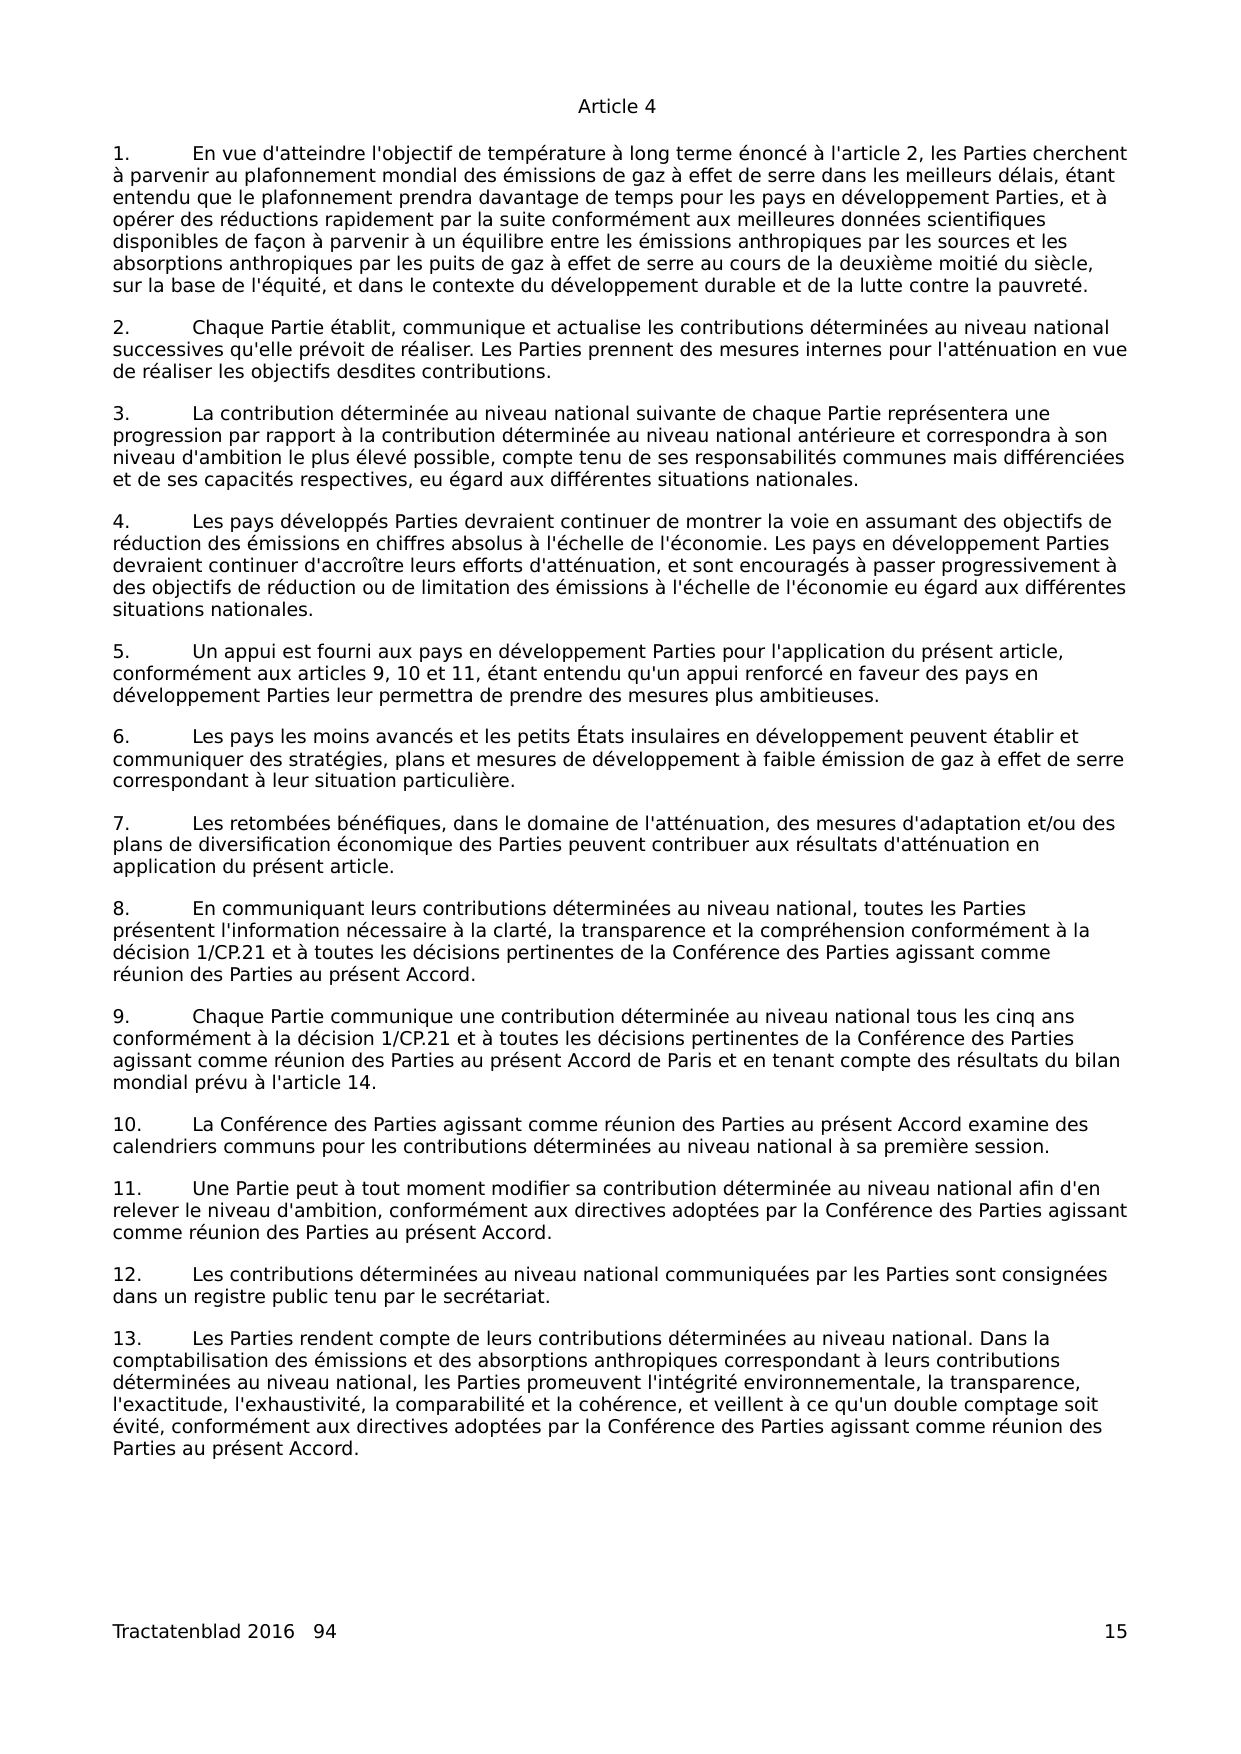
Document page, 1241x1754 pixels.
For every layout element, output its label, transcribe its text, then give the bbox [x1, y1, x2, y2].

text 10. La Conférence des Parties agissant comme réunion des Parties au présent Accord examine des calendriers communs pour les contributions déterminées au niveau national à sa première session. [112, 1114, 1128, 1158]
text 3. La contribution déterminée au niveau national suivante de chaque Partie représentera une progression par rapport à la contribution déterminée au niveau national antérieure et correspondra à son niveau d'ambition le plus élevé possible, compte tenu de ses responsabilités communes mais différenciées et de ses capacités respectives, eu égard aux différentes situations nationales. [112, 403, 1128, 491]
text 1. En vue d'atteindre l'objectif de température à long terme énoncé à l'article 2, les Parties cherchent à parvenir au plafonnement mondial des émissions de gaz à effet de serre dans les meilleurs délais, étant entendu que le plafonnement prendra davantage de temps pour les pays en développement Parties, et à opérer des réductions rapidement par la suite conformément aux meilleures données scientifiques disponibles de façon à parvenir à un équilibre entre les émissions anthropiques par les sources et les absorptions anthropiques par les puits de gaz à effet de serre au cours de la deuxième moitié du siècle, sur la base de l'équité, et dans le contexte du développement durable et de la lutte contre la pauvreté. [112, 143, 1128, 297]
text 8. En communiquant leurs contributions déterminées au niveau national, toutes les Parties présentent l'information nécessaire à la clarté, la transparence et la compréhension conformément à la décision 1/CP.21 et à toutes les décisions pertinentes de la Conférence des Parties agissant comme réunion des Parties au présent Accord. [112, 898, 1128, 986]
text 9. Chaque Partie communique une contribution déterminée au niveau national tous les cinq ans conformément à la décision 1/CP.21 et à toutes les décisions pertinentes de la Conférence des Parties agissant comme réunion des Parties au présent Accord de Paris et en tenant compte des résultats du bilan mondial prévu à l'article 14. [112, 1006, 1128, 1094]
text 7. Les retombées bénéfiques, dans le domaine de l'atténuation, des mesures d'adaptation et/ou des plans de diversification économique des Parties peuvent contribuer aux résultats d'atténuation en application du présent article. [112, 812, 1128, 878]
text 5. Un appui est fourni aux pays en développement Parties pour l'application du présent article, conformément aux articles 9, 10 et 11, étant entendu qu'un appui renforcé en faveur des pays en développement Parties leur permettra de prendre des mesures plus ambitieuses. [112, 641, 1128, 706]
text 4. Les pays développés Parties devraient continuer de montrer la voie en assumant des objectifs de réduction des émissions en chiffres absolus à l'échelle de l'économie. Les pays en développement Parties devraient continuer d'accroître leurs efforts d'atténuation, et sont encouragés à passer progressivement à des objectifs de réduction ou de limitation des émissions à l'échelle de l'économie eu égard aux différentes situations nationales. [112, 511, 1128, 621]
text 12. Les contributions déterminées au niveau national communiquées par les Parties sont consignées dans un registre public tenu par le secrétariat. [112, 1264, 1128, 1308]
text 2. Chaque Partie établit, communique et actualise les contributions déterminées au niveau national successives qu'elle prévoit de réaliser. Les Parties prennent des mesures internes pour l'atténuation en vue de réaliser les objectifs desdites contributions. [112, 317, 1128, 383]
text 11. Une Partie peut à tout moment modifier sa contribution déterminée au niveau national afin d'en relever le niveau d'ambition, conformément aux directives adoptées par la Conférence des Parties agissant comme réunion des Parties au présent Accord. [112, 1178, 1128, 1244]
subtitle Article 4 [112, 96, 1128, 118]
text 6. Les pays les moins avancés et les petits États insulaires en développement peuvent établir et communiquer des stratégies, plans et mesures de développement à faible émission de gaz à effet de serre correspondant à leur situation particulière. [112, 726, 1128, 792]
text 13. Les Parties rendent compte de leurs contributions déterminées au niveau national. Dans la comptabilisation des émissions et des absorptions anthropiques correspondant à leurs contributions déterminées au niveau national, les Parties promeuvent l'intégrité environnementale, la transparence, l'exactitude, l'exhaustivité, la comparabilité et la cohérence, et veillent à ce qu'un double comptage soit évité, conformément aux directives adoptées par la Conférence des Parties agissant comme réunion des Parties au présent Accord. [112, 1328, 1128, 1460]
